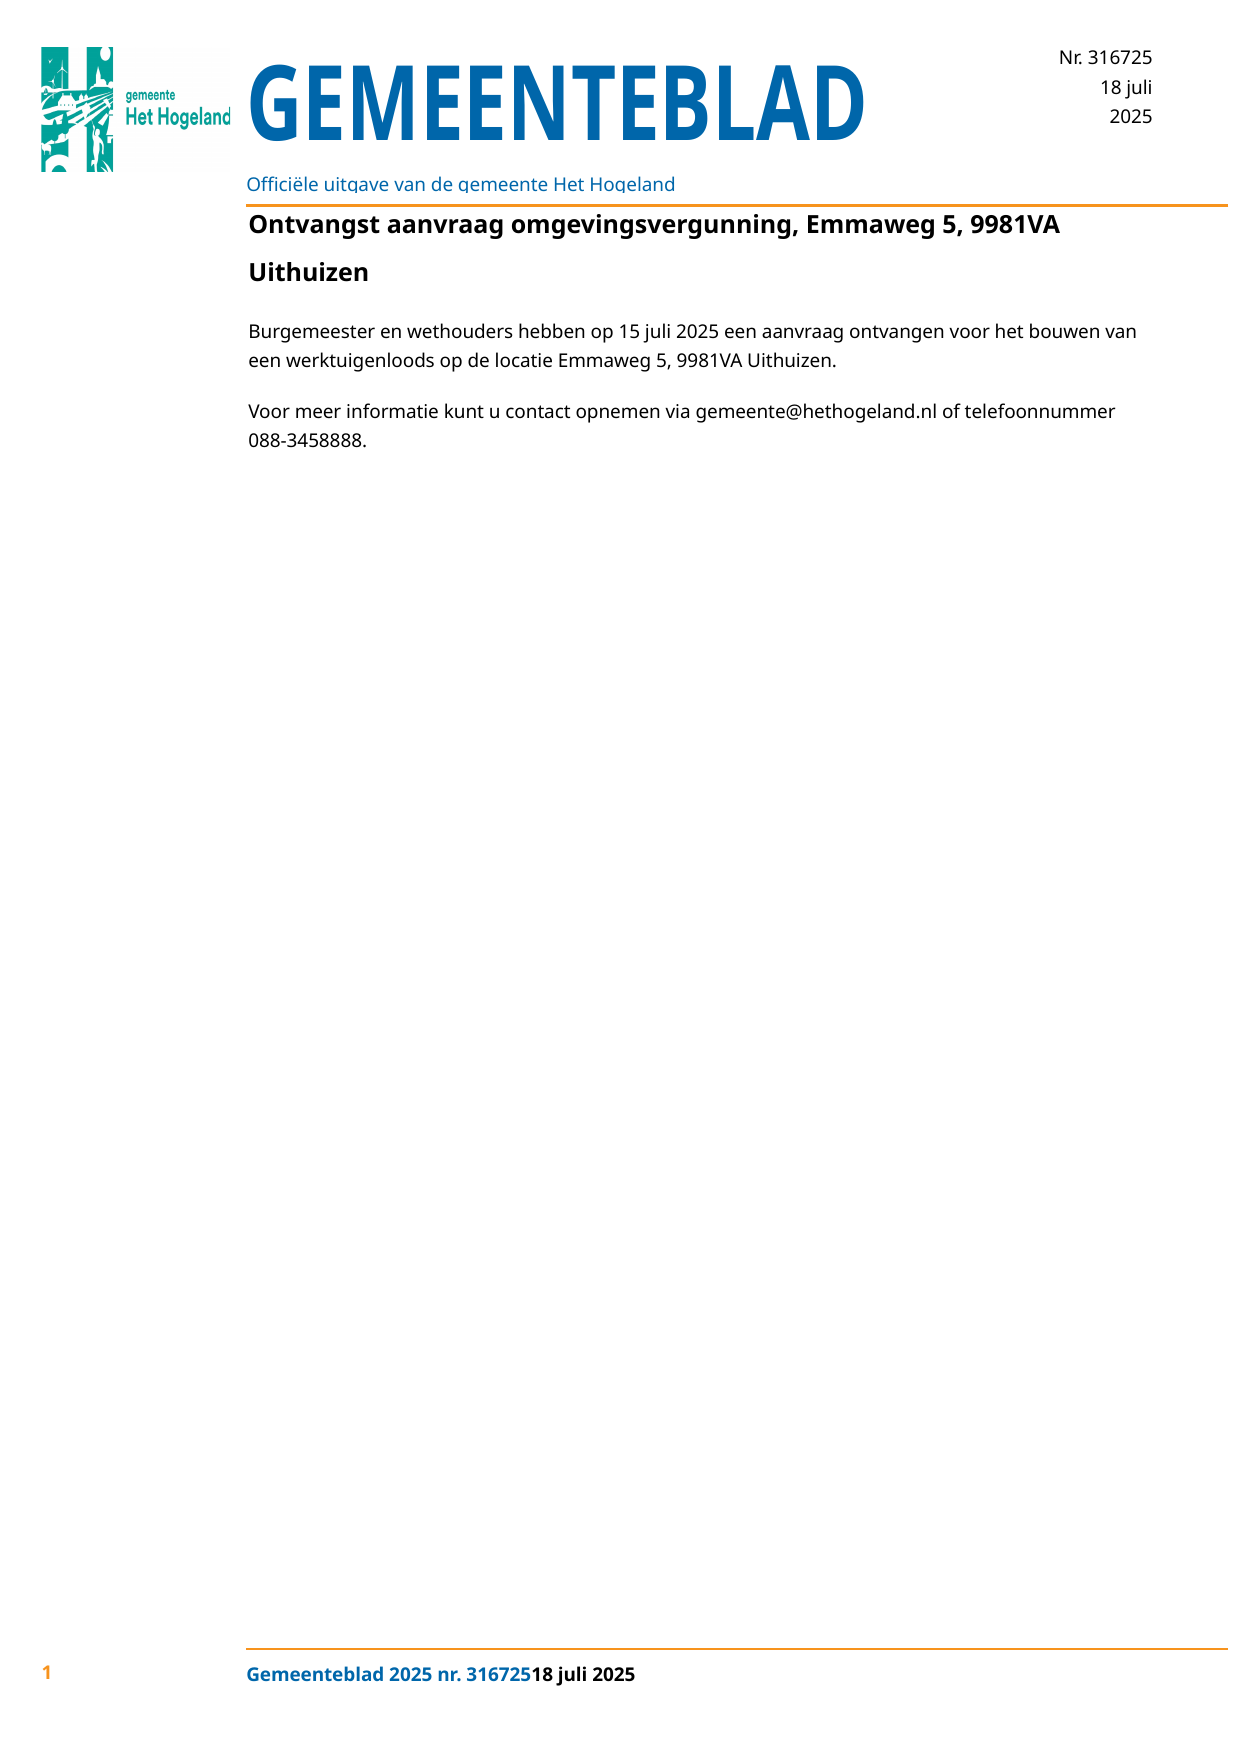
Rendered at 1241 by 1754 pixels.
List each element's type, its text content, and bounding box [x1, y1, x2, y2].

text Voor meer informatie kunt u contact opnemen via gemeente@hethogeland.nl of telefoonnummer 088-3458888. [248, 398, 1152, 453]
picture [41, 47, 231, 172]
text Ontvangst aanvraag omgevingsvergunning, Emmaweg 5, 9981VA Uithuizen [248, 207, 1152, 288]
text Burgemeester en wethouders hebben op 15 juli 2025 een aanvraag ontvangen voor het bouwen van een werktuigenloods op de locatie Emmaweg 5, 9981VA Uithuizen. [248, 318, 1152, 373]
